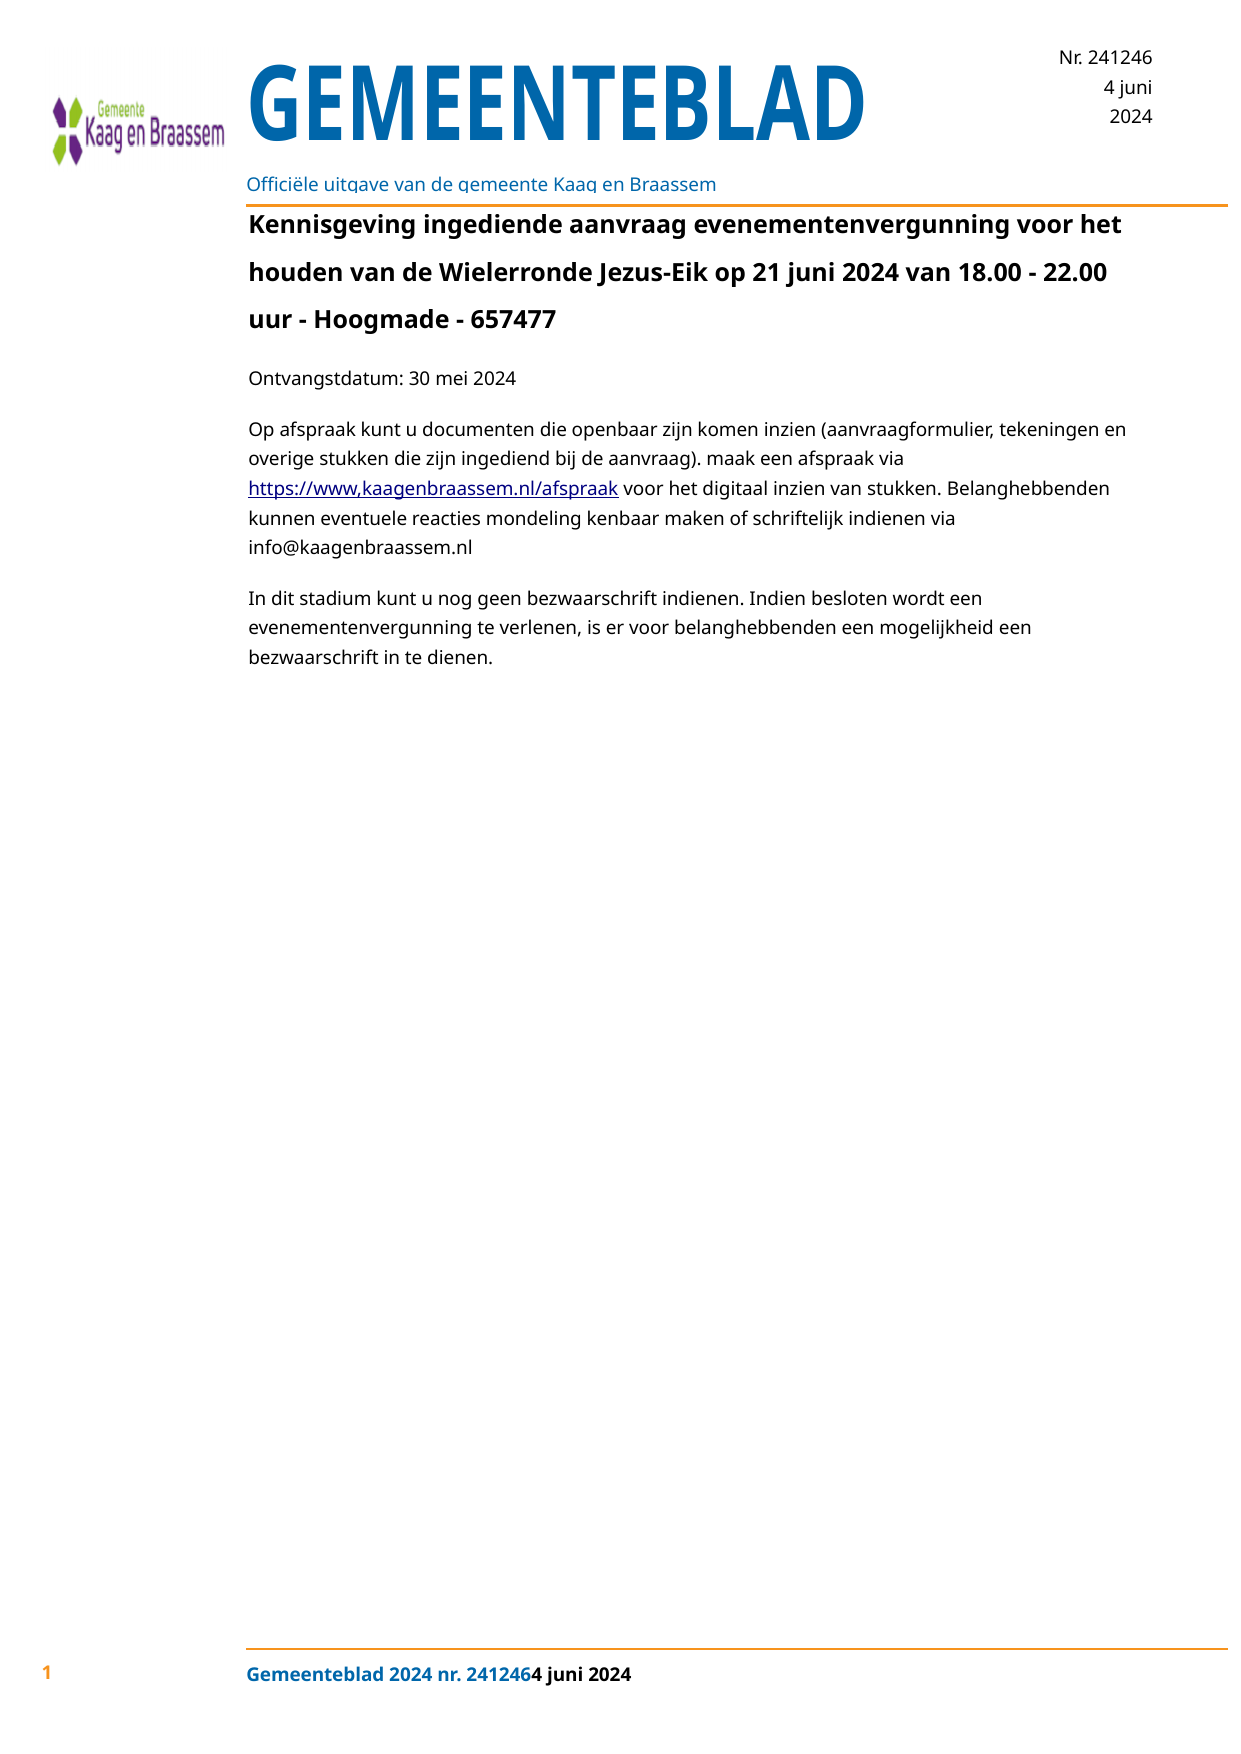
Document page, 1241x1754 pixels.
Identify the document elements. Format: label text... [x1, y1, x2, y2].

text Ontvangstdatum: 30 mei 2024 [248, 366, 1152, 391]
text Op afspraak kunt u documenten die openbaar zijn komen inzien (aanvraagformulier, tekeningen en overige stukken die zijn ingediend bij de aanvraag). maak een afspraak via https://www,kaagenbraassem.nl/afspraak voor het digitaal inzien van stukken. Belanghebbenden kunnen eventuele reacties mondeling kenbaar maken of schriftelijk indienen via info@kaagenbraassem.nl [248, 416, 1152, 560]
picture [41, 47, 231, 172]
text Kennisgeving ingediende aanvraag evenementenvergunning voor het houden van de Wielerronde Jezus-Eik op 21 juni 2024 van 18.00 - 22.00 uur - Hoogmade - 657477 [248, 207, 1152, 336]
text In dit stadium kunt u nog geen bezwaarschrift indienen. Indien besloten wordt een evenementenvergunning te verlenen, is er voor belanghebbenden een mogelijkheid een bezwaarschrift in te dienen. [248, 585, 1152, 669]
